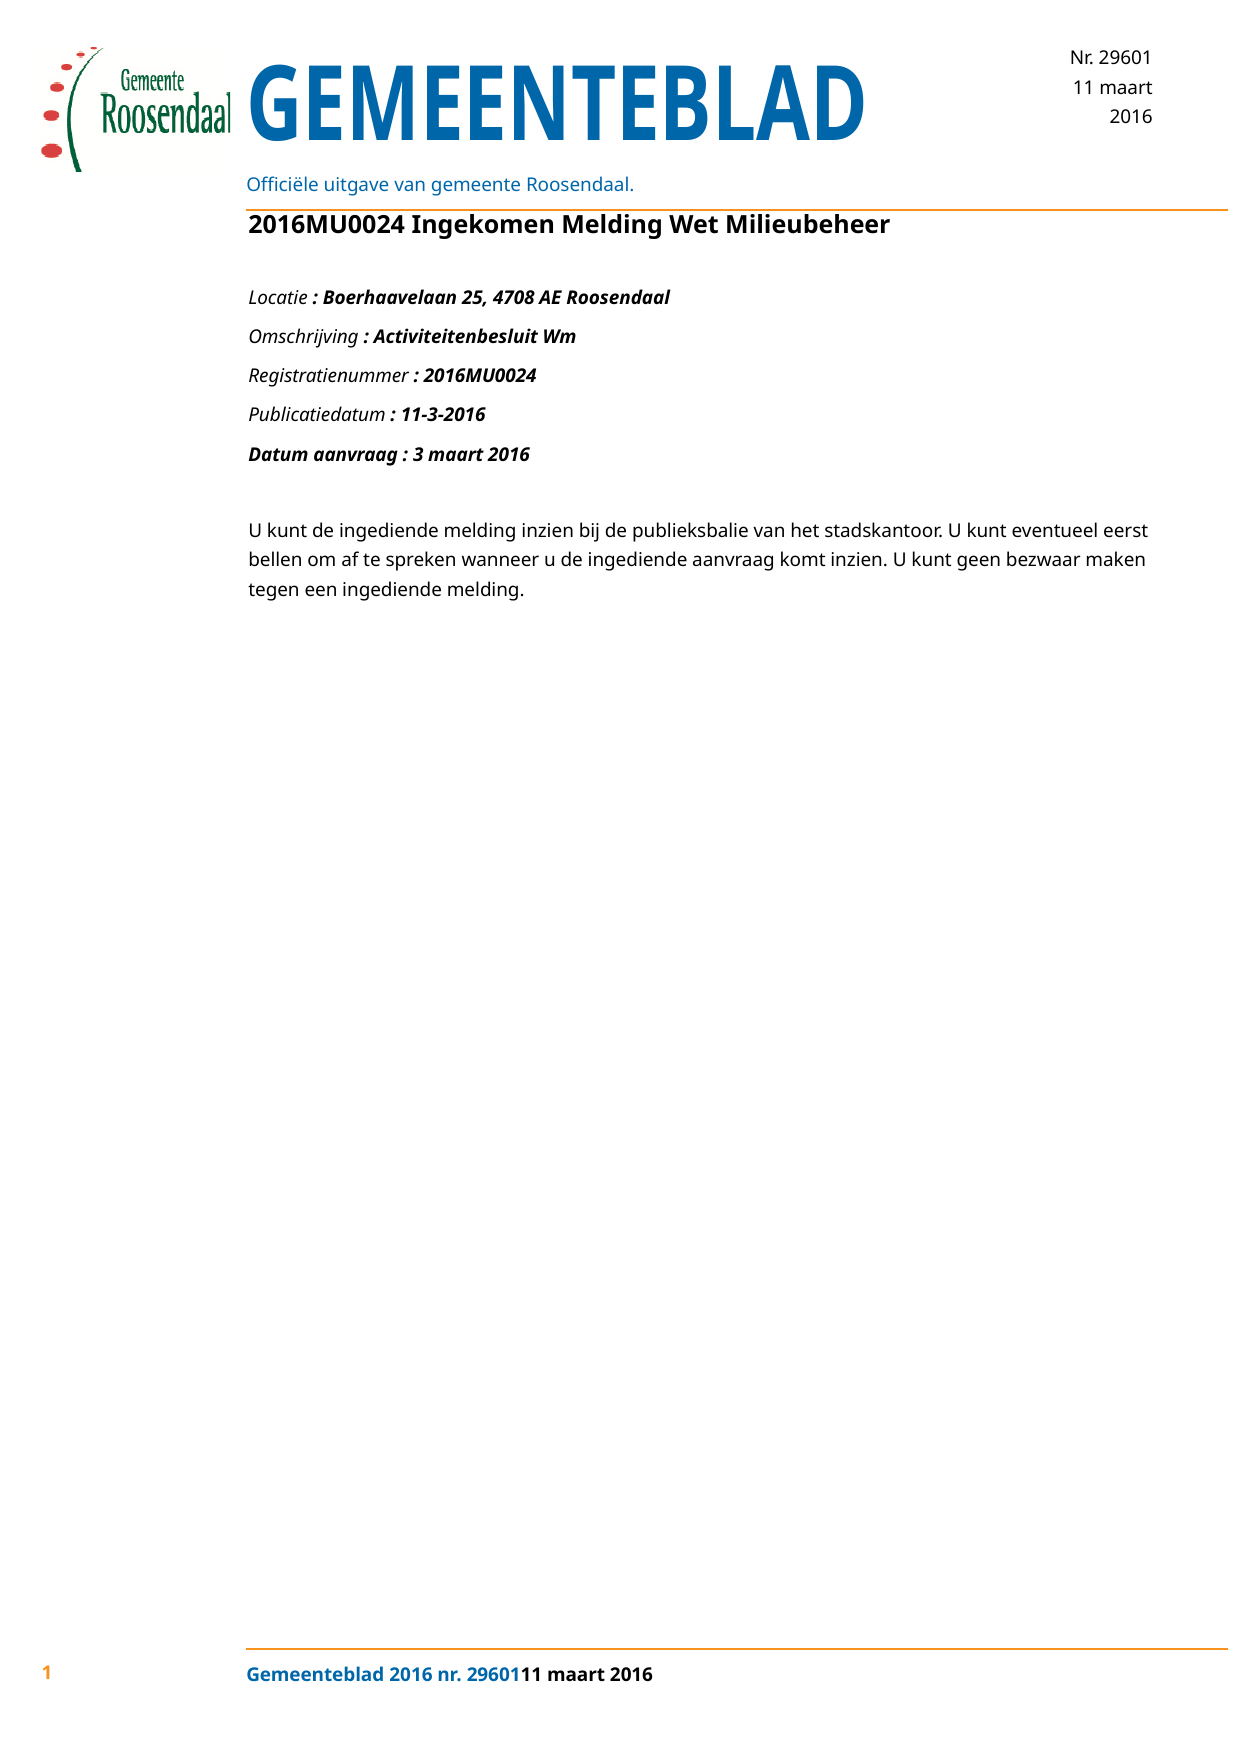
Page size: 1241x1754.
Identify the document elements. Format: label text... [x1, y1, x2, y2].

text Locatie : Boerhaavelaan 25, 4708 AE Roosendaal [248, 284, 1152, 309]
text U kunt de ingediende melding inzien bij de publieksbalie van het stadskantoor. U kunt eventueel eerst bellen om af te spreken wanneer u de ingediende aanvraag komt inzien. U kunt geen bezwaar maken tegen een ingediende melding. [248, 517, 1152, 602]
text 2016MU0024 Ingekomen Melding Wet Milieubeheer [248, 211, 1152, 241]
text Omschrijving : Activiteitenbesluit Wm [248, 323, 1152, 349]
text Datum aanvraag : 3 maart 2016 [248, 441, 1152, 467]
picture [41, 47, 231, 172]
text Publicatiedatum : 11-3-2016 [248, 402, 1152, 427]
text Registratienummer : 2016MU0024 [248, 362, 1152, 388]
